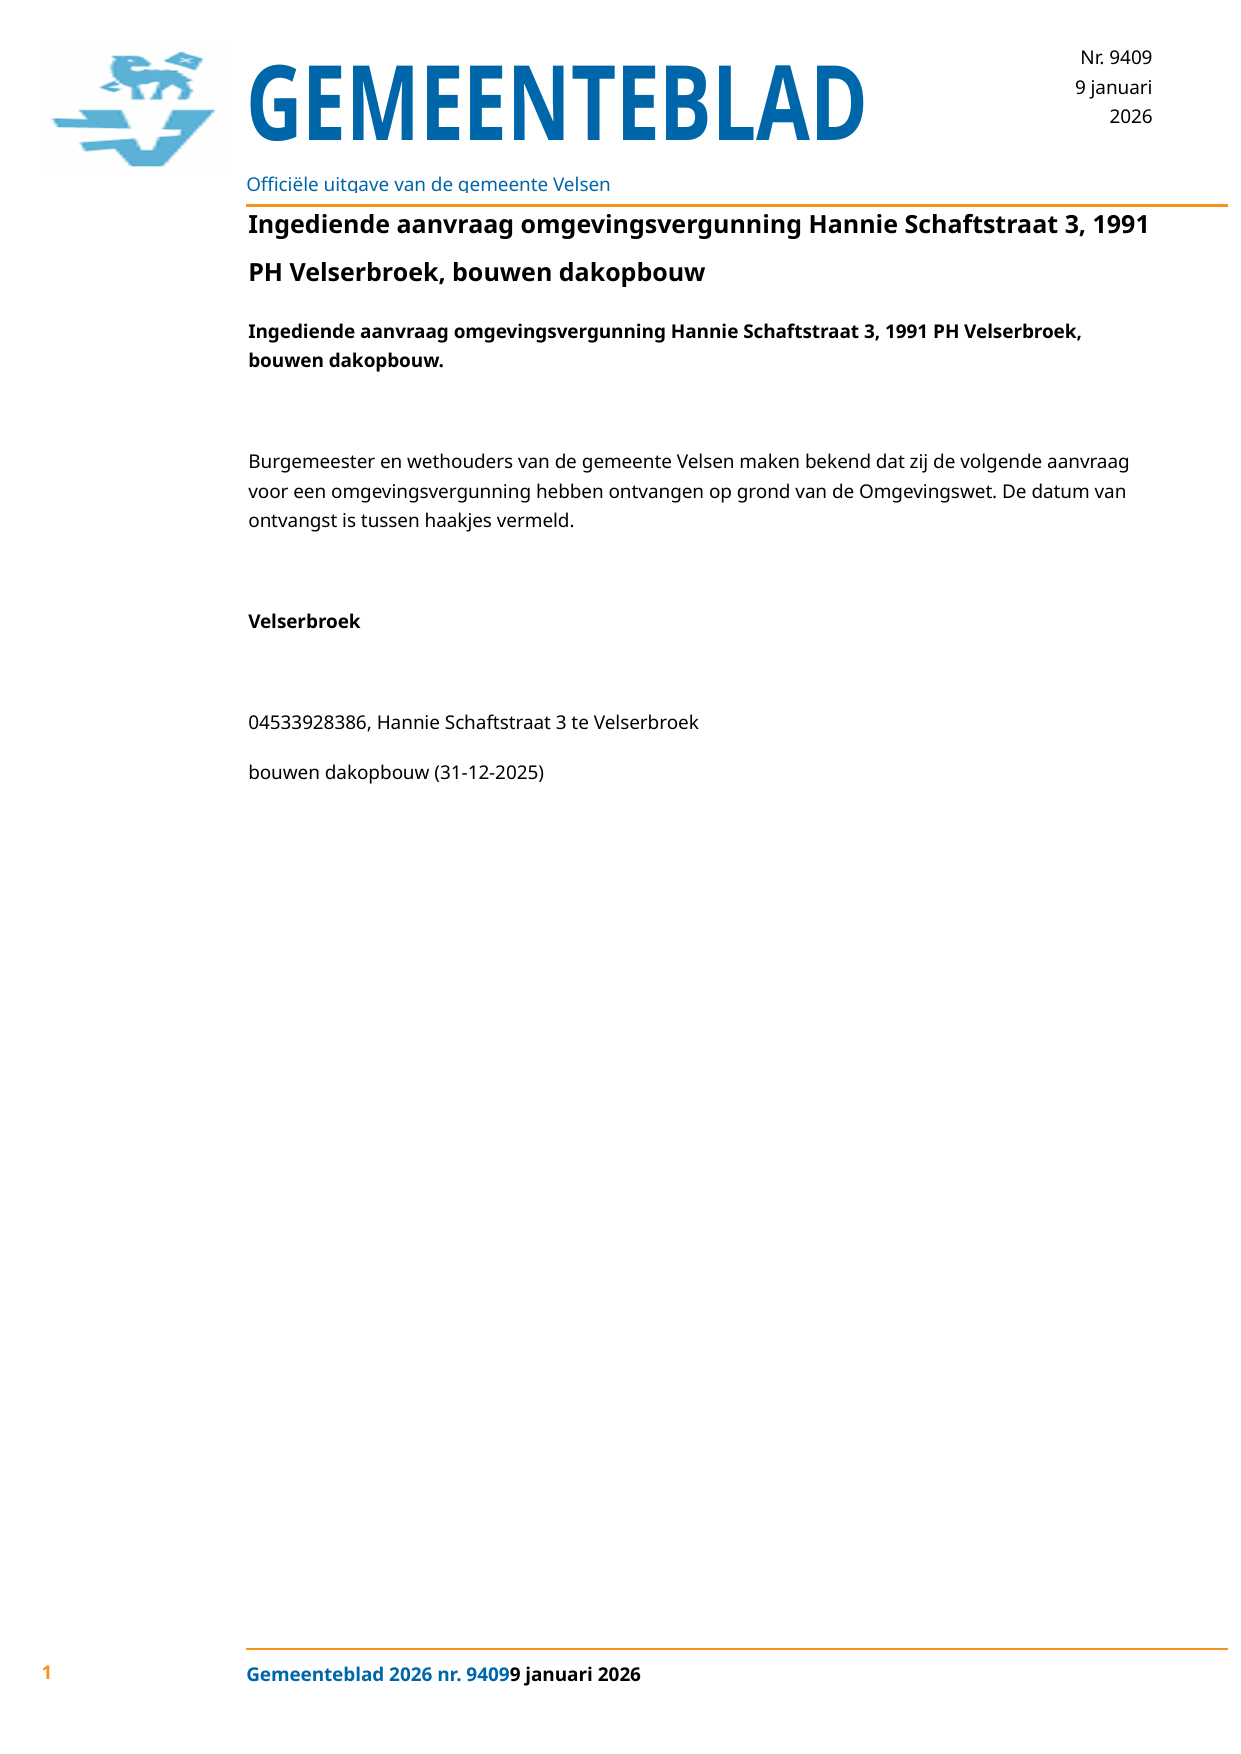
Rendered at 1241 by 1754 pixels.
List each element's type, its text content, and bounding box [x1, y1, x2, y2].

text 04533928386, Hannie Schaftstraat 3 te Velserbroek [248, 709, 1152, 735]
text Burgemeester en wethouders van de gemeente Velsen maken bekend dat zij de volgende aanvraag voor een omgevingsvergunning hebben ontvangen op grond van de Omgevingswet. De datum van ontvangst is tussen haakjes vermeld. [248, 448, 1152, 533]
text Ingediende aanvraag omgevingsvergunning Hannie Schaftstraat 3, 1991 PH Velserbroek, bouwen dakopbouw. [248, 318, 1152, 373]
text Velserbroek [248, 608, 1152, 634]
text Ingediende aanvraag omgevingsvergunning Hannie Schaftstraat 3, 1991 PH Velserbroek, bouwen dakopbouw [248, 207, 1152, 288]
text bouwen dakopbouw (31-12-2025) [248, 759, 1152, 785]
picture [41, 47, 231, 172]
